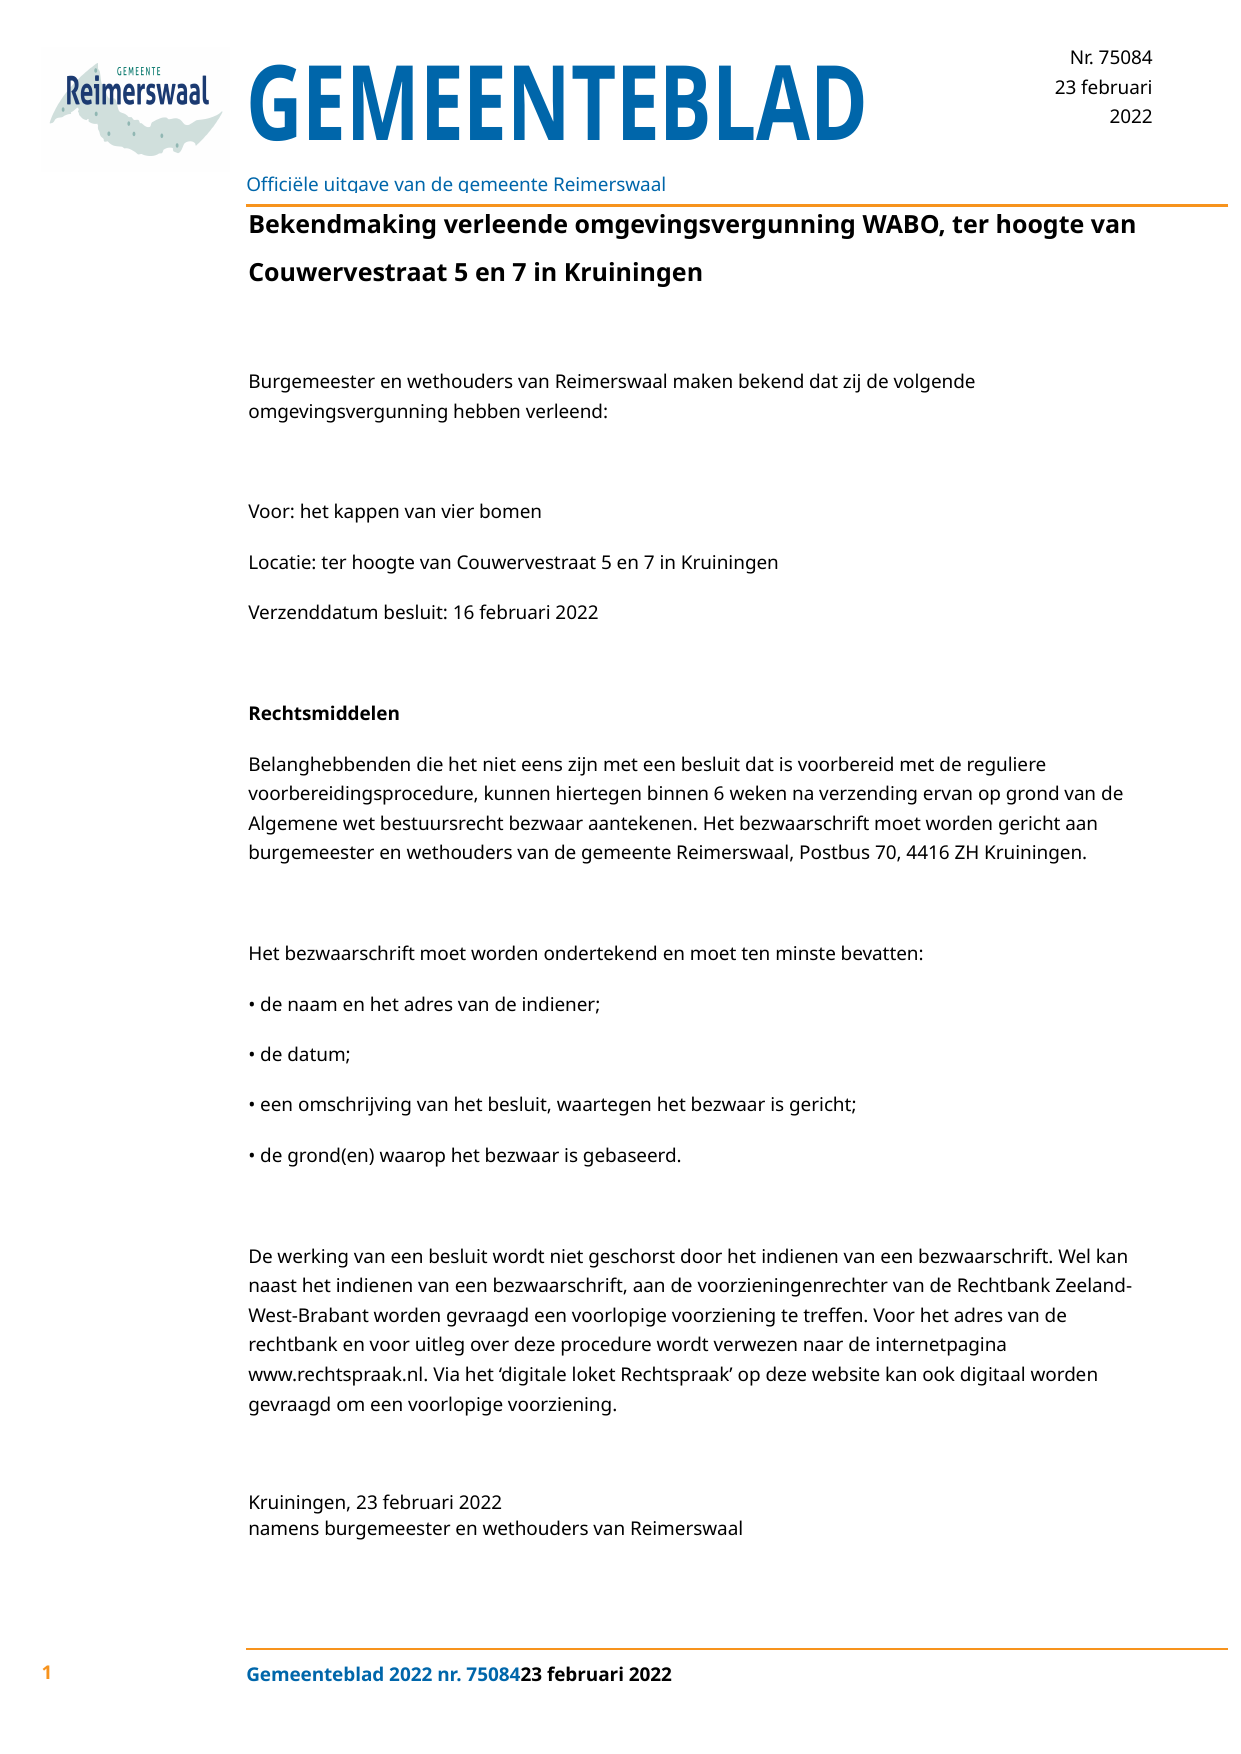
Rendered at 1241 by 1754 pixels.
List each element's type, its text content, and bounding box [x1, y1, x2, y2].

text • de grond(en) waarop het bezwaar is gebaseerd. [248, 1142, 1152, 1168]
text De werking van een besluit wordt niet geschorst door het indienen van een bezwaarschrift. Wel kan naast het indienen van een bezwaarschrift, aan de voorzieningenrechter van de Rechtbank Zeeland-West-Brabant worden gevraagd een voorlopige voorziening te treffen. Voor het adres van de rechtbank en voor uitleg over deze procedure wordt verwezen naar de internetpagina www.rechtspraak.nl. Via het ‘digitale loket Rechtspraak’ op deze website kan ook digitaal worden gevraagd om een voorlopige voorziening. [248, 1243, 1152, 1417]
text Kruiningen, 23 februari 2022 [248, 1489, 1152, 1515]
text • een omschrijving van het besluit, waartegen het bezwaar is gericht; [248, 1092, 1152, 1117]
text Belanghebbenden die het niet eens zijn met een besluit dat is voorbereid met de reguliere voorbereidingsprocedure, kunnen hiertegen binnen 6 weken na verzending ervan op grond van de Algemene wet bestuursrecht bezwaar aantekenen. Het bezwaarschrift moet worden gericht aan burgemeester en wethouders van de gemeente Reimerswaal, Postbus 70, 4416 ZH Kruiningen. [248, 751, 1152, 865]
text • de datum; [248, 1041, 1152, 1067]
text • de naam en het adres van de indiener; [248, 991, 1152, 1017]
text Verzenddatum besluit: 16 februari 2022 [248, 599, 1152, 625]
text Voor: het kappen van vier bomen [248, 499, 1152, 524]
text Het bezwaarschrift moet worden ondertekend en moet ten minste bevatten: [248, 940, 1152, 966]
text Burgemeester en wethouders van Reimerswaal maken bekend dat zij de volgende omgevingsvergunning hebben verleend: [248, 368, 1152, 424]
text Bekendmaking verleende omgevingsvergunning WABO, ter hoogte van Couwervestraat 5 en 7 in Kruiningen [248, 207, 1152, 288]
text namens burgemeester en wethouders van Reimerswaal [248, 1515, 1152, 1541]
text Rechtsmiddelen [248, 700, 1152, 726]
text Locatie: ter hoogte van Couwervestraat 5 en 7 in Kruiningen [248, 549, 1152, 575]
picture [41, 47, 231, 172]
